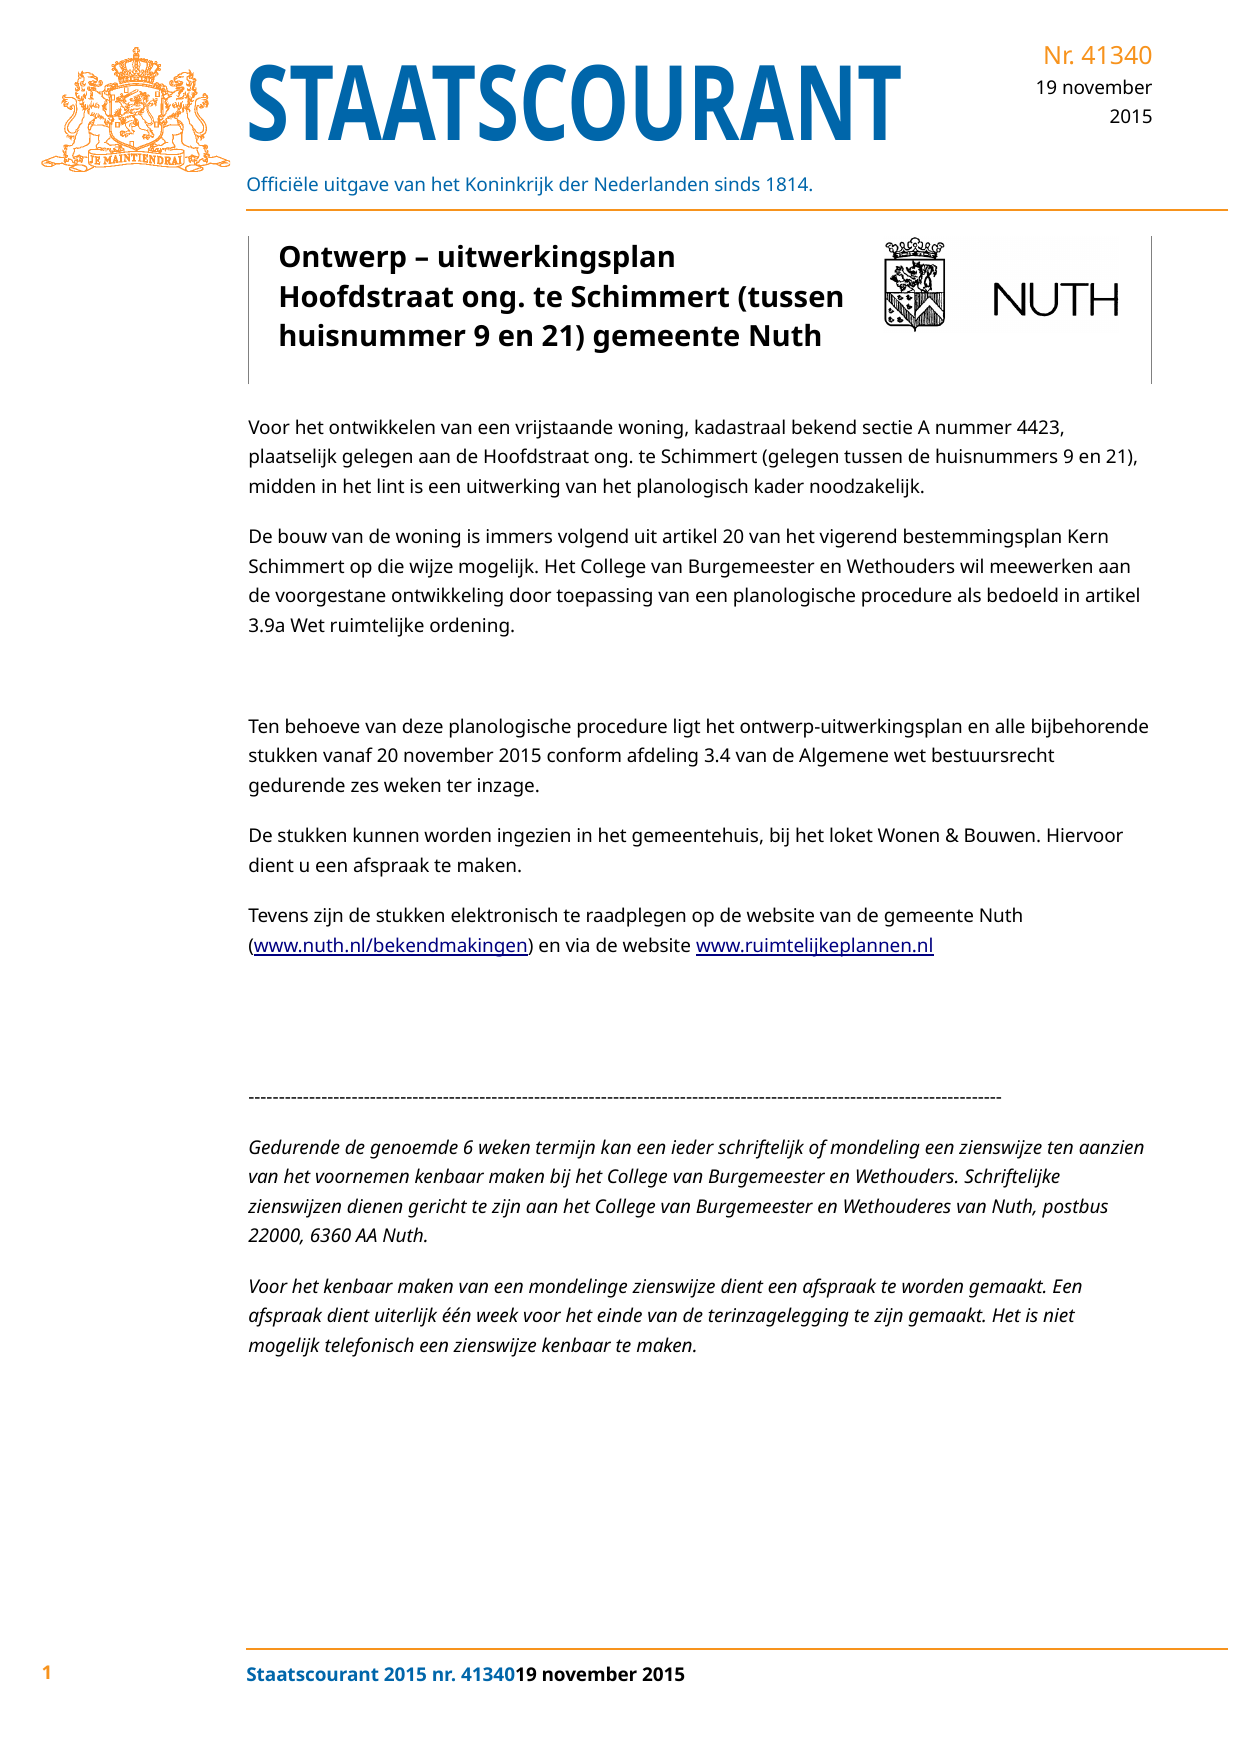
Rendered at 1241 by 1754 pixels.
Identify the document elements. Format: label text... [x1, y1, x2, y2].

text De stukken kunnen worden ingezien in het gemeentehuis, bij het loket Wonen & Bouwen. Hiervoor dient u een afspraak te maken. [248, 823, 1152, 878]
text Voor het ontwikkelen van een vrijstaande woning, kadastraal bekend sectie A nummer 4423, plaatselijk gelegen aan de Hoofdstraat ong. te Schimmert (gelegen tussen de huisnummers 9 en 21), midden in het lint is een uitwerking van het planologisch kader noodzakelijk. [248, 414, 1152, 499]
picture [41, 47, 231, 172]
text Gedurende de genoemde 6 weken termijn kan een ieder schriftelijk of mondeling een zienswijze ten aanzien van het voornemen kenbaar maken bij het College van Burgemeester en Wethouders. Schriftelijke zienswijzen dienen gericht te zijn aan het College van Burgemeester en Wethouderes van Nuth, postbus 22000, 6360 AA Nuth. [248, 1134, 1152, 1248]
table_header Ontwerp – uitwerkingsplan Hoofdstraat ong. te Schimmert (tussen huisnummer 9 en 21) gemeente Nuth [249, 236, 850, 384]
table_header [850, 333, 1151, 384]
table_header [1119, 236, 1151, 332]
text Voor het kenbaar maken van een mondelinge zienswijze dient een afspraak te worden gemaakt. Een afspraak dient uiterlijk één week voor het einde van de terinzagelegging te zijn gemaakt. Het is niet mogelijk telefonisch een zienswijze kenbaar te maken. [248, 1273, 1152, 1358]
text De bouw van de woning is immers volgend uit artikel 20 van het vigerend bestemmingsplan Kern Schimmert op die wijze mogelijk. Het College van Burgemeester en Wethouders wil meewerken aan de voorgestane ontwikkeling door toepassing van een planologische procedure als bedoeld in artikel 3.9a Wet ruimtelijke ordening. [248, 523, 1152, 638]
text Ten behoeve van deze planologische procedure ligt het ontwerp-uitwerkingsplan en alle bijbehorende stukken vanaf 20 november 2015 conform afdeling 3.4 van de Algemene wet bestuursrecht gedurende zes weken ter inzage. [248, 713, 1152, 798]
table_header [850, 236, 882, 332]
text Tevens zijn de stukken elektronisch te raadplegen op de website van de gemeente Nuth (www.nuth.nl/bekendmakingen) en via de website www.ruimtelijkeplannen.nl [248, 903, 1152, 958]
picture [882, 236, 1119, 333]
text ---------------------------------------------------------------------------------------------------------------------------- [248, 1083, 1152, 1109]
